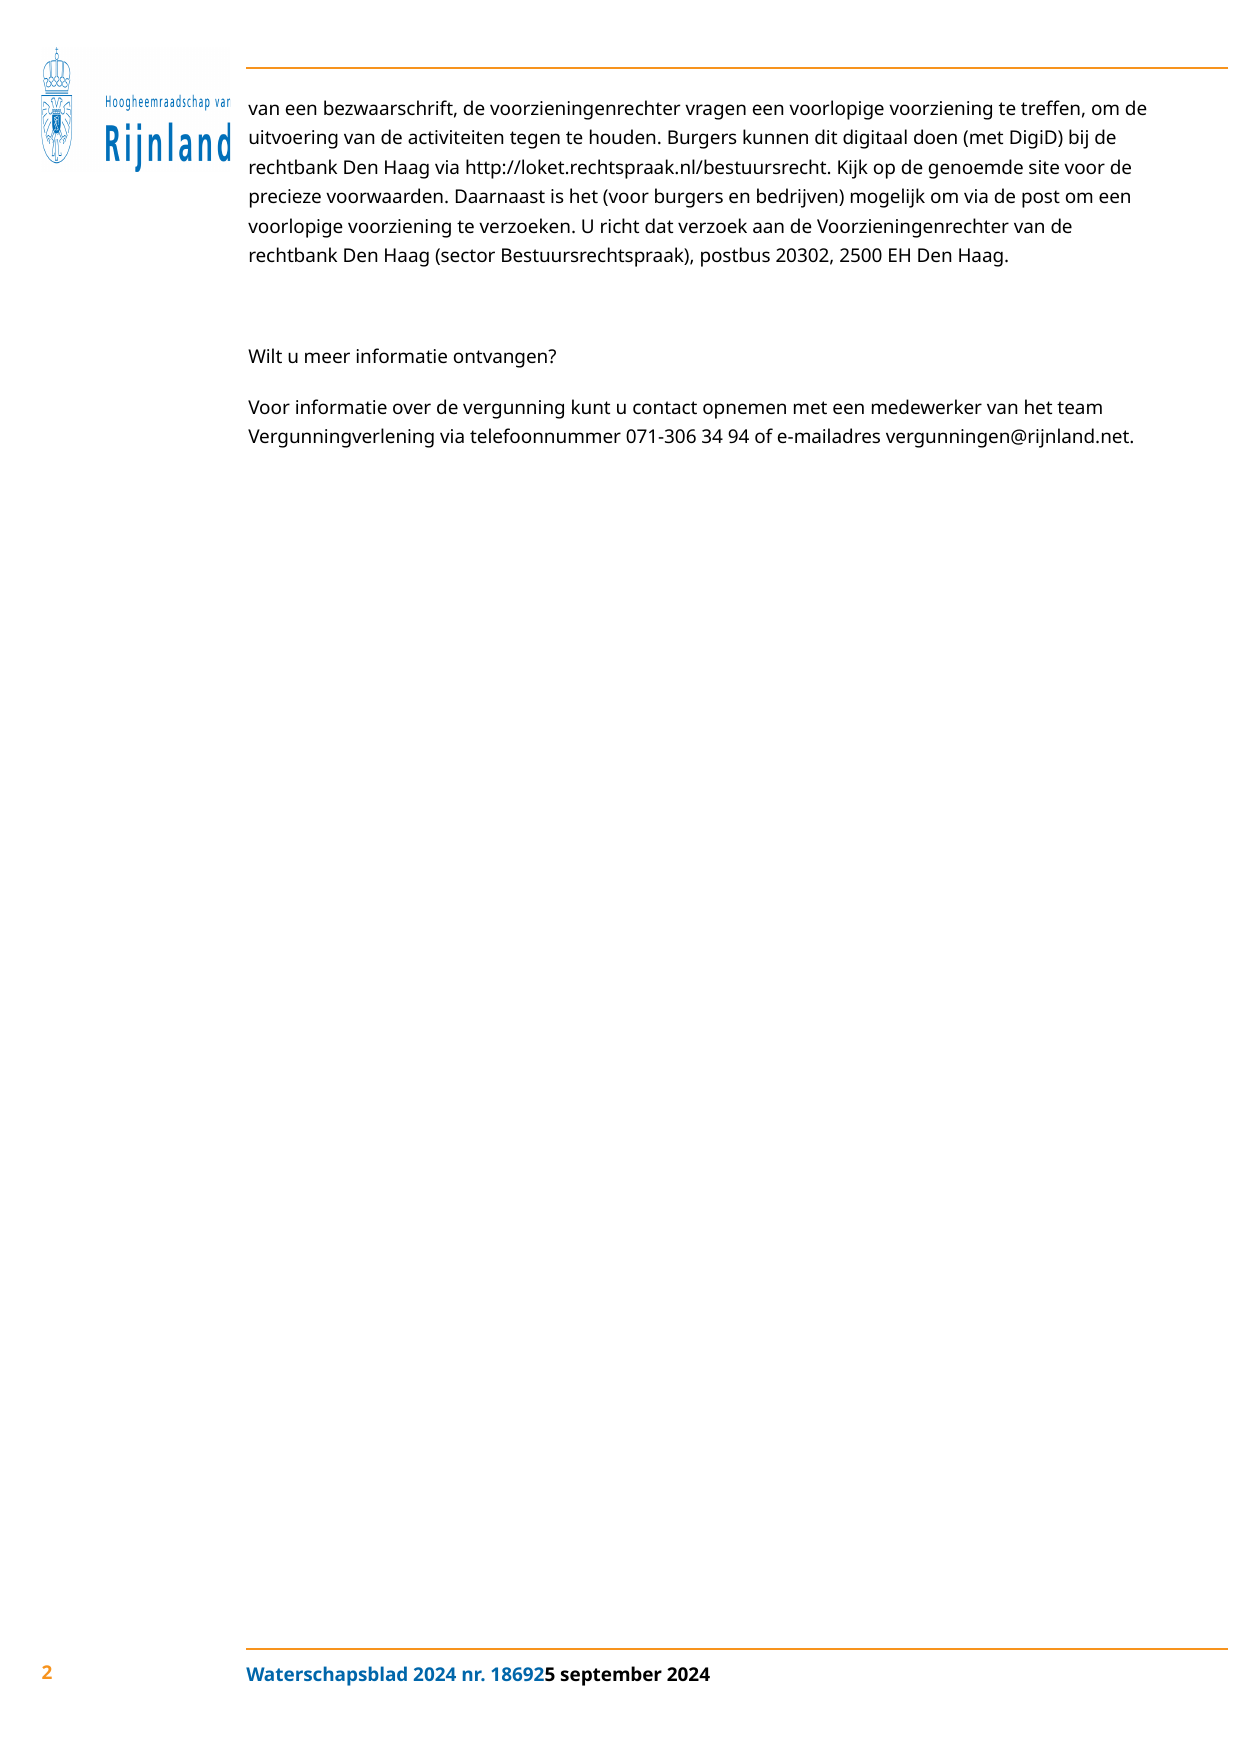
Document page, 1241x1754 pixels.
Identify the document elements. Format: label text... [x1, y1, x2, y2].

text Voor informatie over de vergunning kunt u contact opnemen met een medewerker van het team Vergunningverlening via telefoonnummer 071-306 34 94 of e-mailadres vergunningen@rijnland.net. [248, 394, 1152, 449]
picture [41, 47, 231, 172]
text van een bezwaarschrift, de voorzieningenrechter vragen een voorlopige voorziening te treffen, om de uitvoering van de activiteiten tegen te houden. Burgers kunnen dit digitaal doen (met DigiD) bij de rechtbank Den Haag via http://loket.rechtspraak.nl/bestuursrecht. Kijk op de genoemde site voor de precieze voorwaarden. Daarnaast is het (voor burgers en bedrijven) mogelijk om via de post om een voorlopige voorziening te verzoeken. U richt dat verzoek aan de Voorzieningenrechter van de rechtbank Den Haag (sector Bestuursrechtspraak), postbus 20302, 2500 EH Den Haag. [248, 95, 1152, 268]
text Wilt u meer informatie ontvangen? [248, 343, 1152, 369]
